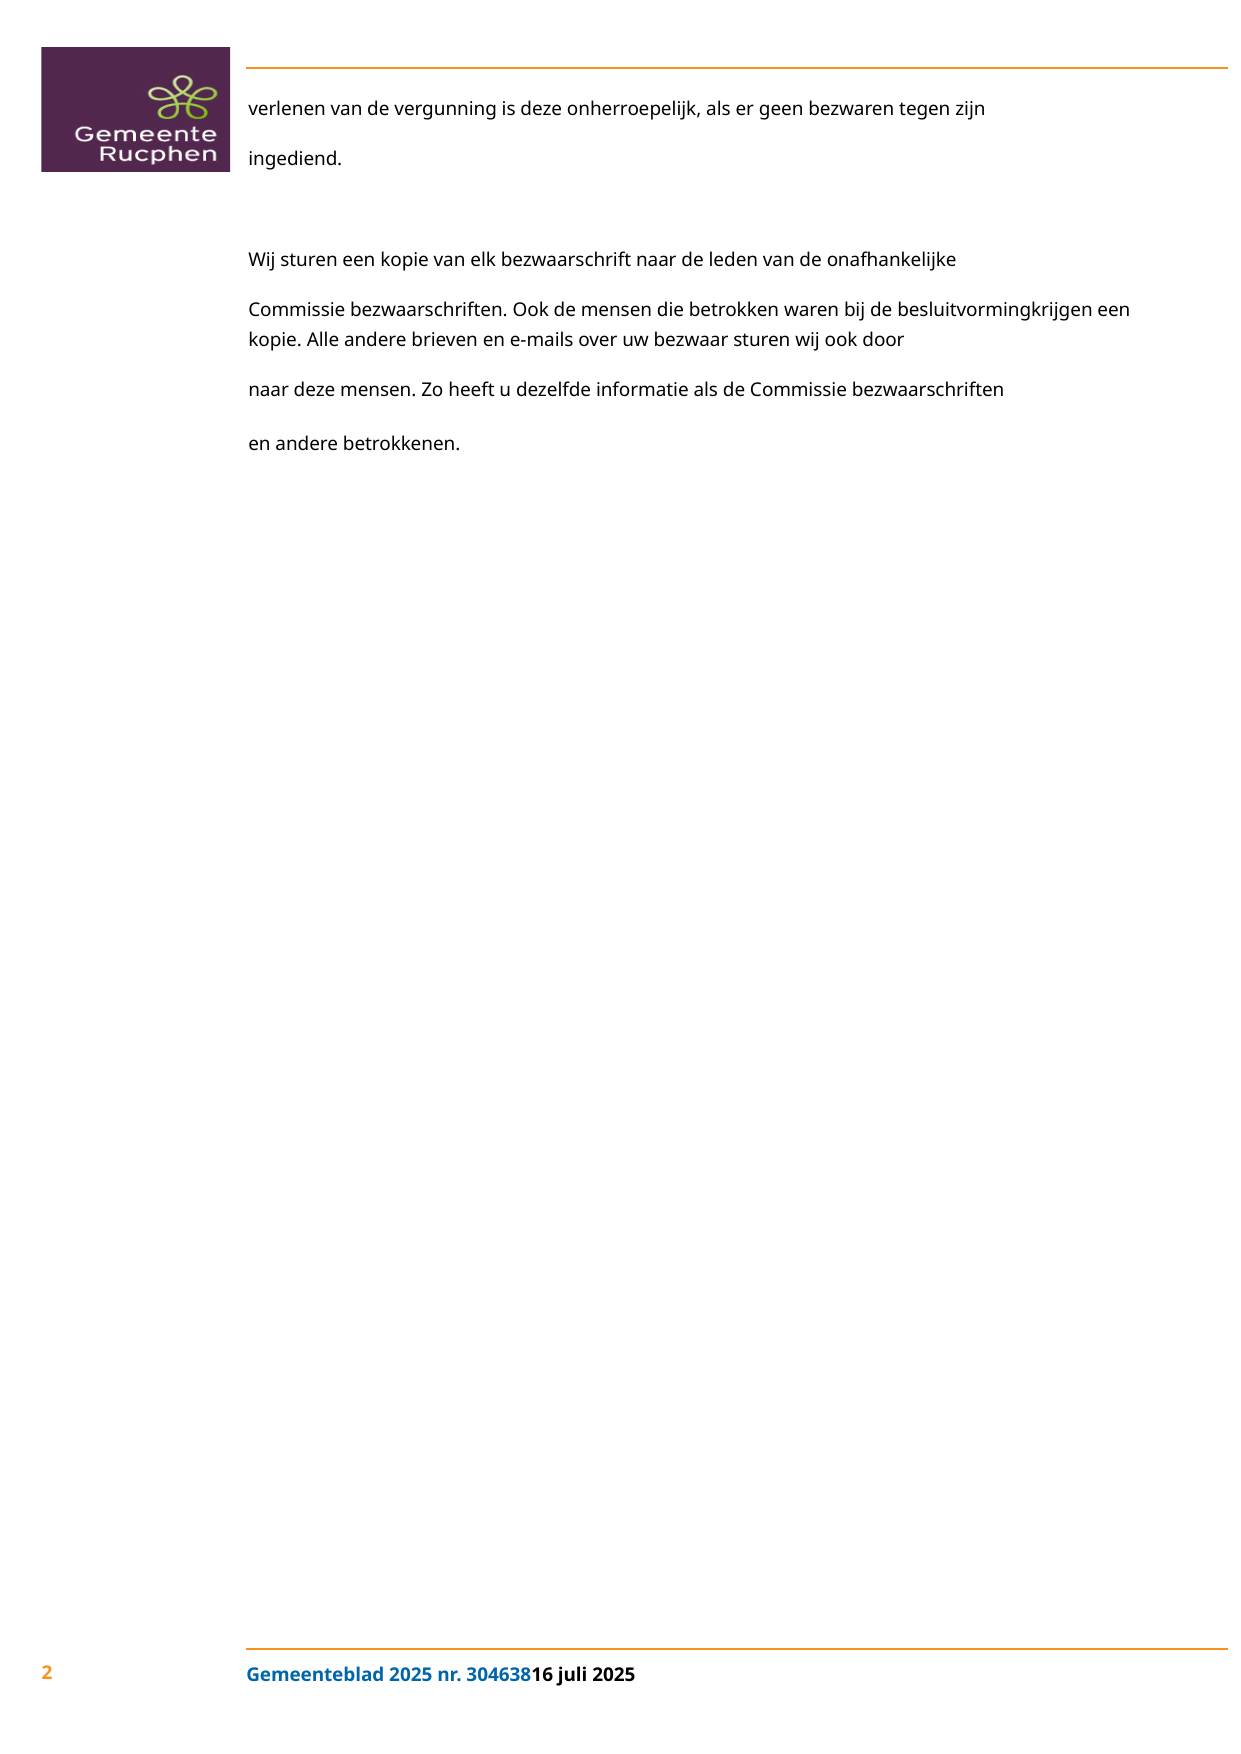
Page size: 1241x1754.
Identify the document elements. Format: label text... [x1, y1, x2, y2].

text ﻿en andere betrokkenen. [248, 427, 1152, 456]
picture [41, 47, 231, 172]
text ingediend. [248, 145, 1152, 171]
text Wij sturen een kopie van elk bezwaarschrift naar de leden van de onafhankelijke [248, 246, 1152, 272]
text Commissie bezwaarschriften. Ook de mensen die betrokken waren bij de besluitvormingkrijgen een kopie. Alle andere brieven en e-mails over uw bezwaar sturen wij ook door [248, 296, 1152, 352]
text naar deze mensen. Zo heeft u dezelfde informatie als de Commissie bezwaarschriften [248, 376, 1152, 402]
text verlenen van de vergunning is deze onherroepelijk, als er geen bezwaren tegen zijn [248, 95, 1152, 121]
